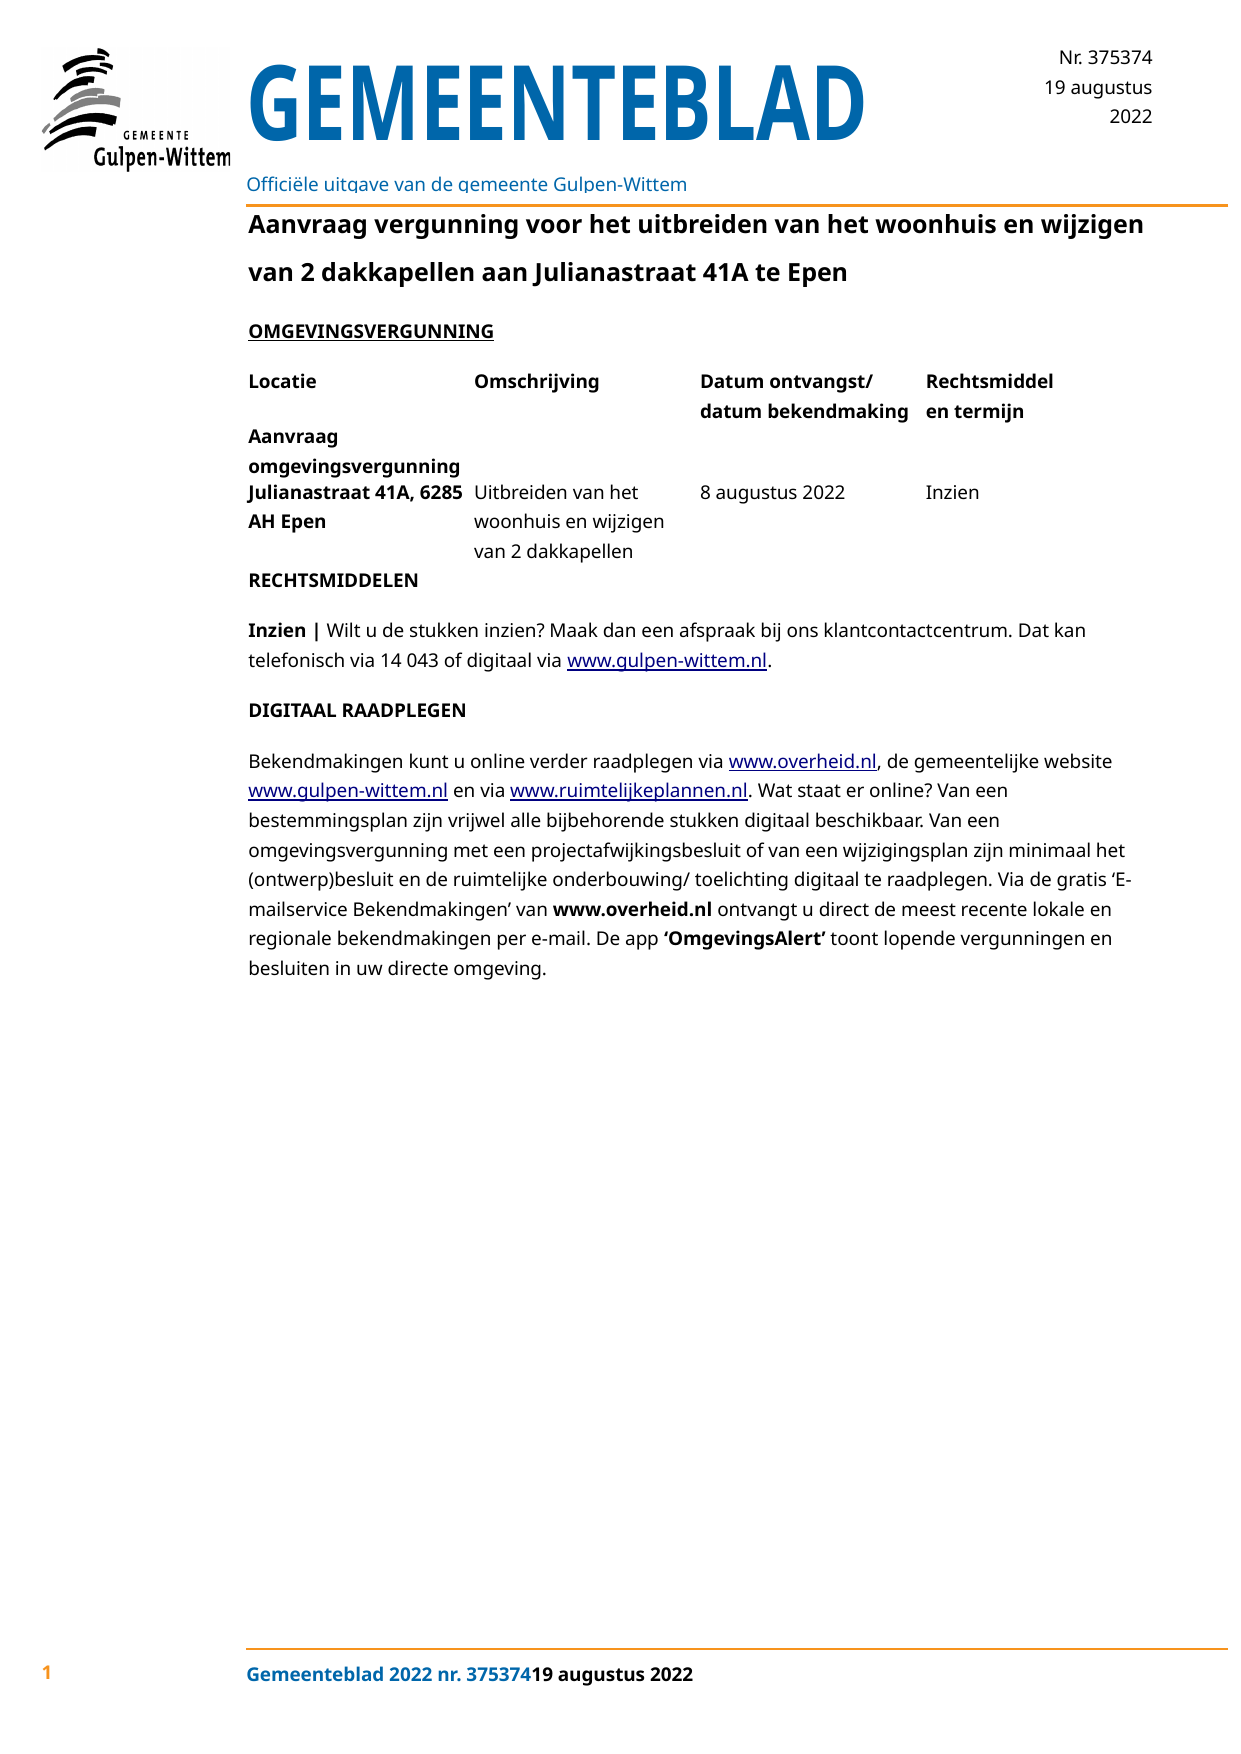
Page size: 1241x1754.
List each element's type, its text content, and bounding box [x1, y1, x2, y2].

text Inzien | Wilt u de stukken inzien? Maak dan een afspraak bij ons klantcontactcentrum. Dat kan telefonisch via 14 043 of digitaal via www.gulpen-wittem.nl. [248, 618, 1152, 673]
table_cell Julianastraat 41A, 6285 AH Epen [248, 479, 474, 564]
table_header Omschrijving [474, 369, 700, 424]
picture [41, 47, 231, 172]
table_cell Aanvraag omgevingsvergunning [248, 424, 474, 479]
table_header Datum ontvangst/ datum bekendmaking [700, 369, 926, 424]
text DIGITAAL RAADPLEGEN [248, 698, 1152, 723]
table_cell Uitbreiden van het woonhuis en wijzigen van 2 dakkapellen [474, 479, 700, 564]
table_header Rechtsmiddel en termijn [926, 369, 1152, 424]
table_cell [926, 424, 1152, 479]
text Aanvraag vergunning voor het uitbreiden van het woonhuis en wijzigen van 2 dakkapellen aan Julianastraat 41A te Epen [248, 207, 1152, 288]
text OMGEVINGSVERGUNNING [248, 318, 1152, 344]
table_cell [700, 424, 926, 479]
table_cell [474, 424, 700, 479]
text Bekendmakingen kunt u online verder raadplegen via www.overheid.nl, de gemeentelijke website www.gulpen-wittem.nl en via www.ruimtelijkeplannen.nl. Wat staat er online? Van een bestemmingsplan zijn vrijwel alle bijbehorende stukken digitaal beschikbaar. Van een omgevingsvergunning met een projectafwijkingsbesluit of van een wijzigingsplan zijn minimaal het (ontwerp)besluit en de ruimtelijke onderbouwing/ toelichting digitaal te raadplegen. Via de gratis ‘E-mailservice Bekendmakingen’ van www.overheid.nl ontvangt u direct de meest recente lokale en regionale bekendmakingen per e-mail. De app ‘OmgevingsAlert’ toont lopende vergunningen en besluiten in uw directe omgeving. [248, 748, 1152, 981]
table_cell Inzien [926, 479, 1152, 564]
table_cell 8 augustus 2022 [700, 479, 926, 564]
text RECHTSMIDDELEN [248, 567, 1152, 593]
table_header Locatie [248, 369, 474, 424]
